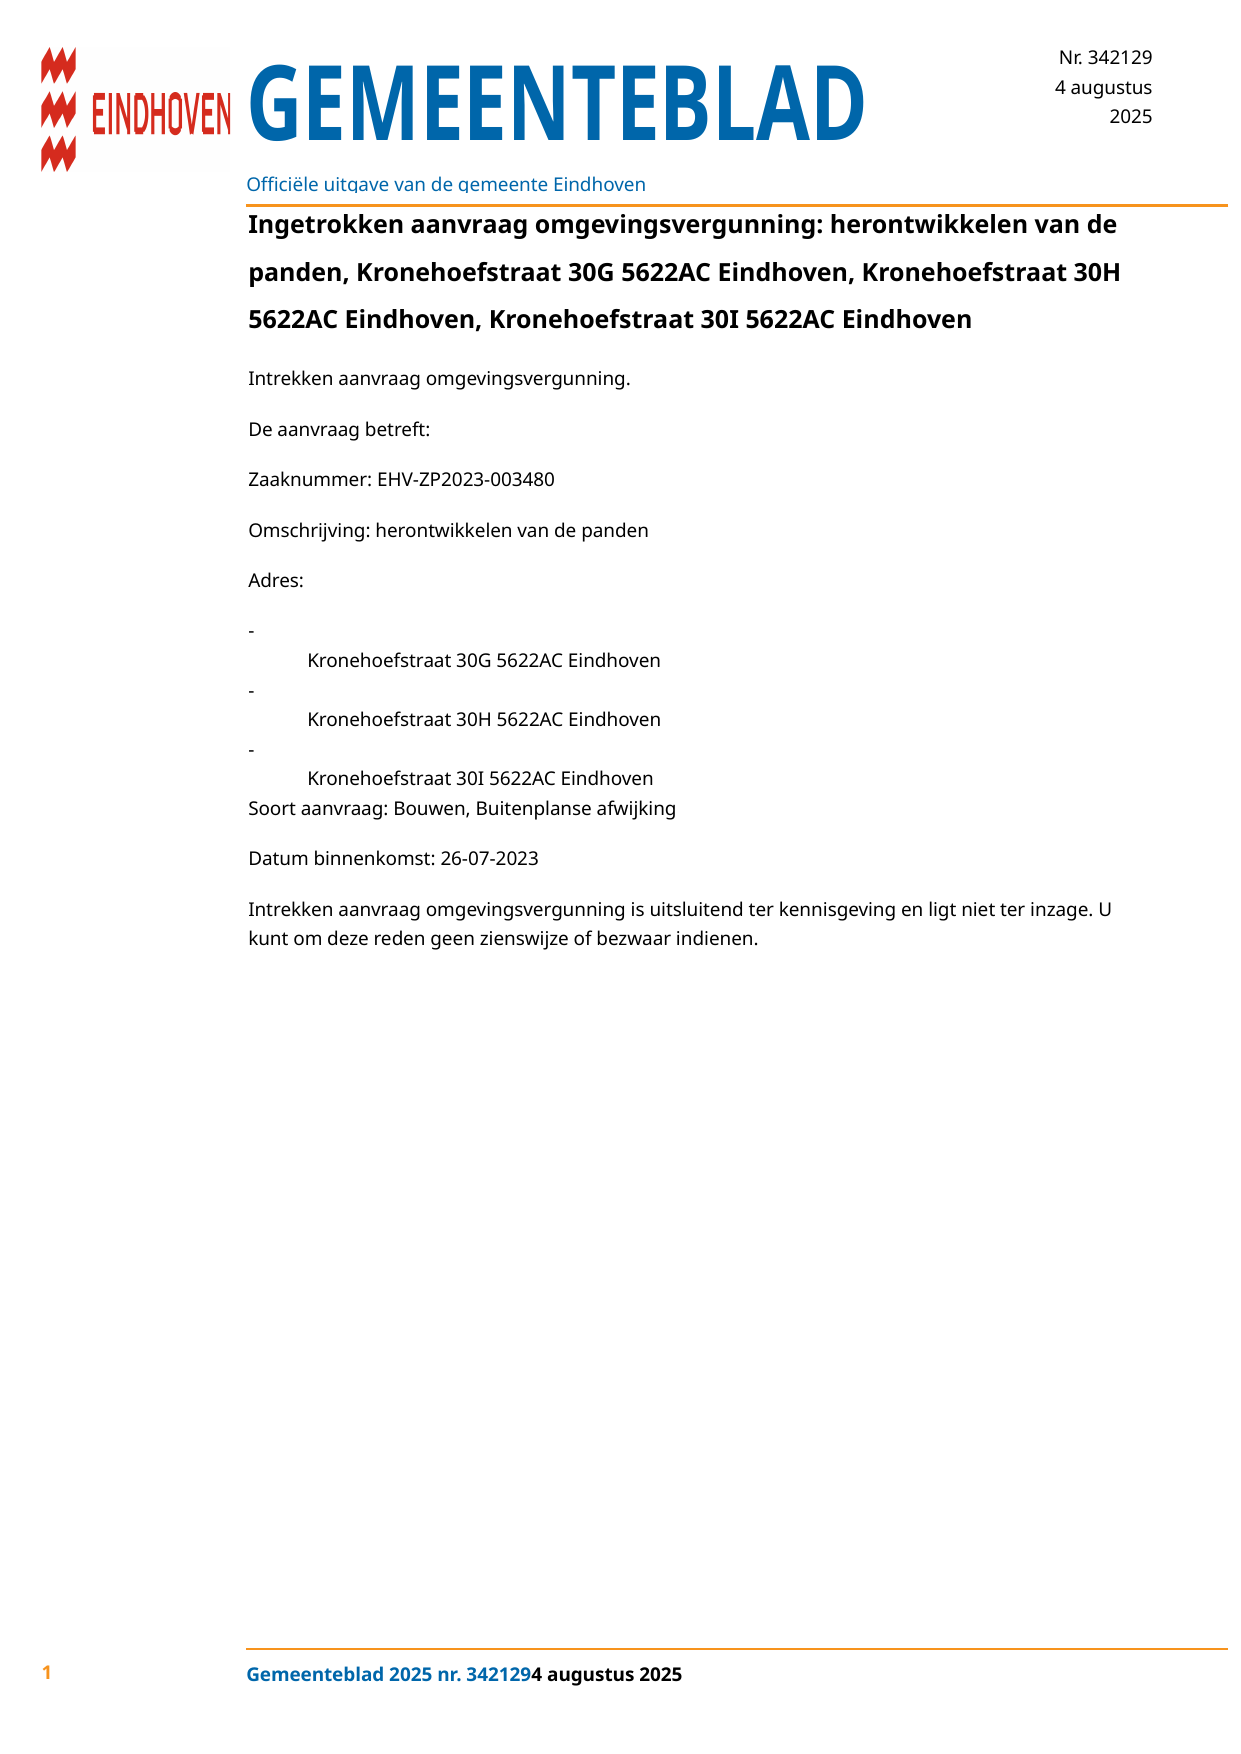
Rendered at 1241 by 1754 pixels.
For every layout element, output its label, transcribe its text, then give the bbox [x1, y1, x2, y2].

text Zaaknummer: EHV-ZP2023-003480 [248, 466, 1152, 492]
text Adres: [248, 567, 1152, 593]
text Omschrijving: herontwikkelen van de panden [248, 517, 1152, 542]
text Datum binnenkomst: 26-07-2023 [248, 846, 1152, 871]
text De aanvraag betreft: [248, 416, 1152, 442]
picture [41, 47, 231, 172]
text Ingetrokken aanvraag omgevingsvergunning: herontwikkelen van de panden, Kronehoefstraat 30G 5622AC Eindhoven, Kronehoefstraat 30H 5622AC Eindhoven, Kronehoefstraat 30I 5622AC Eindhoven [248, 207, 1152, 336]
list Kronehoefstraat 30H 5622AC Eindhoven [248, 706, 1152, 732]
text Intrekken aanvraag omgevingsvergunning. [248, 366, 1152, 391]
text Intrekken aanvraag omgevingsvergunning is uitsluitend ter kennisgeving en ligt niet ter inzage. U kunt om deze reden geen zienswijze of bezwaar indienen. [248, 896, 1152, 951]
text Soort aanvraag: Bouwen, Buitenplanse afwijking [248, 795, 1152, 821]
list Kronehoefstraat 30I 5622AC Eindhoven [248, 766, 1152, 791]
list Kronehoefstraat 30G 5622AC Eindhoven [248, 647, 1152, 673]
